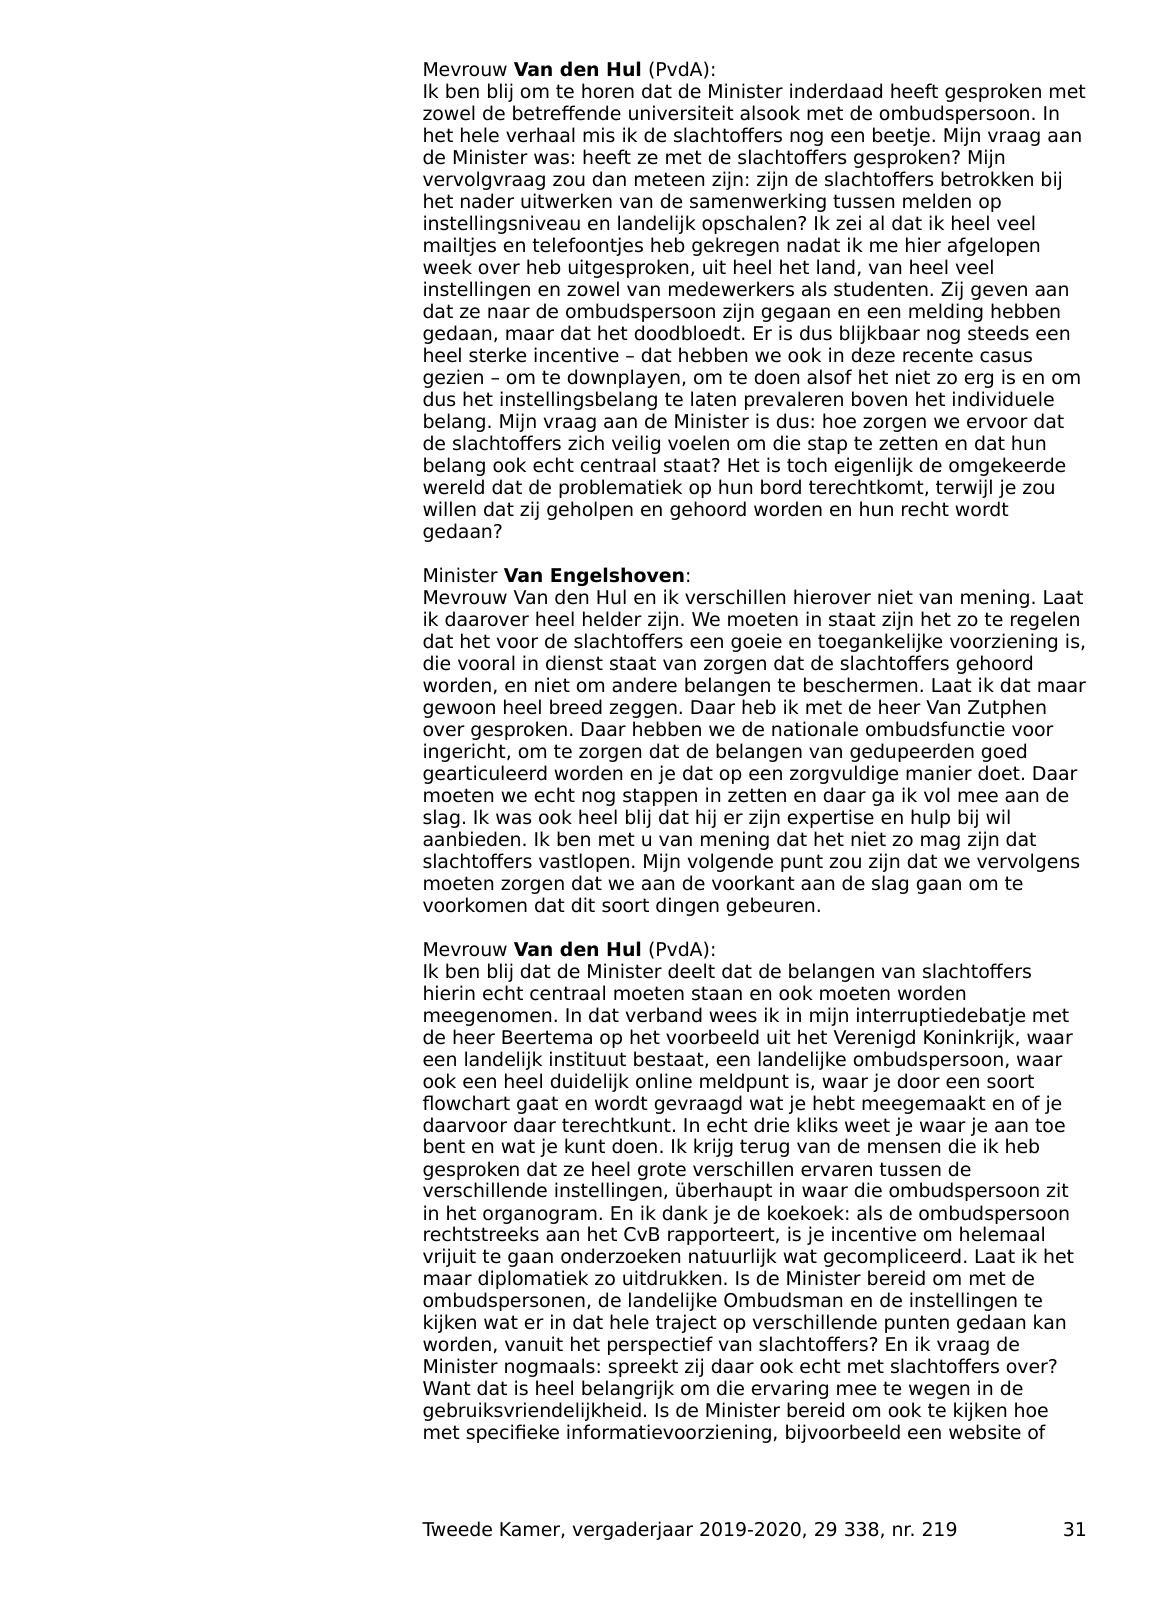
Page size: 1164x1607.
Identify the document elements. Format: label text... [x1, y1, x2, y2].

text Mevrouw Van den Hul en ik verschillen hierover niet van mening. Laat ik daarover heel helder zijn. We moeten in staat zijn het zo te regelen dat het voor de slachtoffers een goeie en toegankelijke voorziening is, die vooral in dienst staat van zorgen dat de slachtoffers gehoord worden, en niet om andere belangen te beschermen. Laat ik dat maar gewoon heel breed zeggen. Daar heb ik met de heer Van Zutphen over gesproken. Daar hebben we de nationale ombudsfunctie voor ingericht, om te zorgen dat de belangen van gedupeerden goed gearticuleerd worden en je dat op een zorgvuldige manier doet. Daar moeten we echt nog stappen in zetten en daar ga ik vol mee aan de slag. Ik was ook heel blij dat hij er zijn expertise en hulp bij wil aanbieden. Ik ben met u van mening dat het niet zo mag zijn dat slachtoffers vastlopen. Mijn volgende punt zou zijn dat we vervolgens moeten zorgen dat we aan de voorkant aan de slag gaan om te voorkomen dat dit soort dingen gebeuren. [422, 587, 1087, 916]
text Mevrouw Van den Hul (PvdA): [422, 59, 1087, 81]
text Ik ben blij dat de Minister deelt dat de belangen van slachtoffers hierin echt centraal moeten staan en ook moeten worden meegenomen. In dat verband wees ik in mijn interruptiedebatje met de heer Beertema op het voorbeeld uit het Verenigd Koninkrijk, waar een landelijk instituut bestaat, een landelijke ombudspersoon, waar ook een heel duidelijk online meldpunt is, waar je door een soort flowchart gaat en wordt gevraagd wat je hebt meegemaakt en of je daarvoor daar terechtkunt. In echt drie kliks weet je waar je aan toe bent en wat je kunt doen. Ik krijg terug van de mensen die ik heb gesproken dat ze heel grote verschillen ervaren tussen de verschillende instellingen, überhaupt in waar die ombudspersoon zit in het organogram. En ik dank je de koekoek: als de ombudspersoon rechtstreeks aan het CvB rapporteert, is je incentive om helemaal vrijuit te gaan onderzoeken natuurlijk wat gecompliceerd. Laat ik het maar diplomatiek zo uitdrukken. Is de Minister bereid om met de ombudspersonen, de landelijke Ombudsman en de instellingen te kijken wat er in dat hele traject op verschillende punten gedaan kan worden, vanuit het perspectief van slachtoffers? En ik vraag de Minister nogmaals: spreekt zij daar ook echt met slachtoffers over? Want dat is heel belangrijk om die ervaring mee te wegen in de gebruiksvriendelijkheid. Is de Minister bereid om ook te kijken hoe met specifieke informatievoorziening, bijvoorbeeld een website of [422, 961, 1087, 1444]
text Ik ben blij om te horen dat de Minister inderdaad heeft gesproken met zowel de betreffende universiteit alsook met de ombudspersoon. In het hele verhaal mis ik de slachtoffers nog een beetje. Mijn vraag aan de Minister was: heeft ze met de slachtoffers gesproken? Mijn vervolgvraag zou dan meteen zijn: zijn de slachtoffers betrokken bij het nader uitwerken van de samenwerking tussen melden op instellingsniveau en landelijk opschalen? Ik zei al dat ik heel veel mailtjes en telefoontjes heb gekregen nadat ik me hier afgelopen week over heb uitgesproken, uit heel het land, van heel veel instellingen en zowel van medewerkers als studenten. Zij geven aan dat ze naar de ombudspersoon zijn gegaan en een melding hebben gedaan, maar dat het doodbloedt. Er is dus blijkbaar nog steeds een heel sterke incentive – dat hebben we ook in deze recente casus gezien – om te downplayen, om te doen alsof het niet zo erg is en om dus het instellingsbelang te laten prevaleren boven het individuele belang. Mijn vraag aan de Minister is dus: hoe zorgen we ervoor dat de slachtoffers zich veilig voelen om die stap te zetten en dat hun belang ook echt centraal staat? Het is toch eigenlijk de omgekeerde wereld dat de problematiek op hun bord terechtkomt, terwijl je zou willen dat zij geholpen en gehoord worden en hun recht wordt gedaan? [422, 81, 1087, 543]
text Mevrouw Van den Hul (PvdA): [422, 939, 1087, 961]
text Minister Van Engelshoven: [422, 565, 1087, 587]
